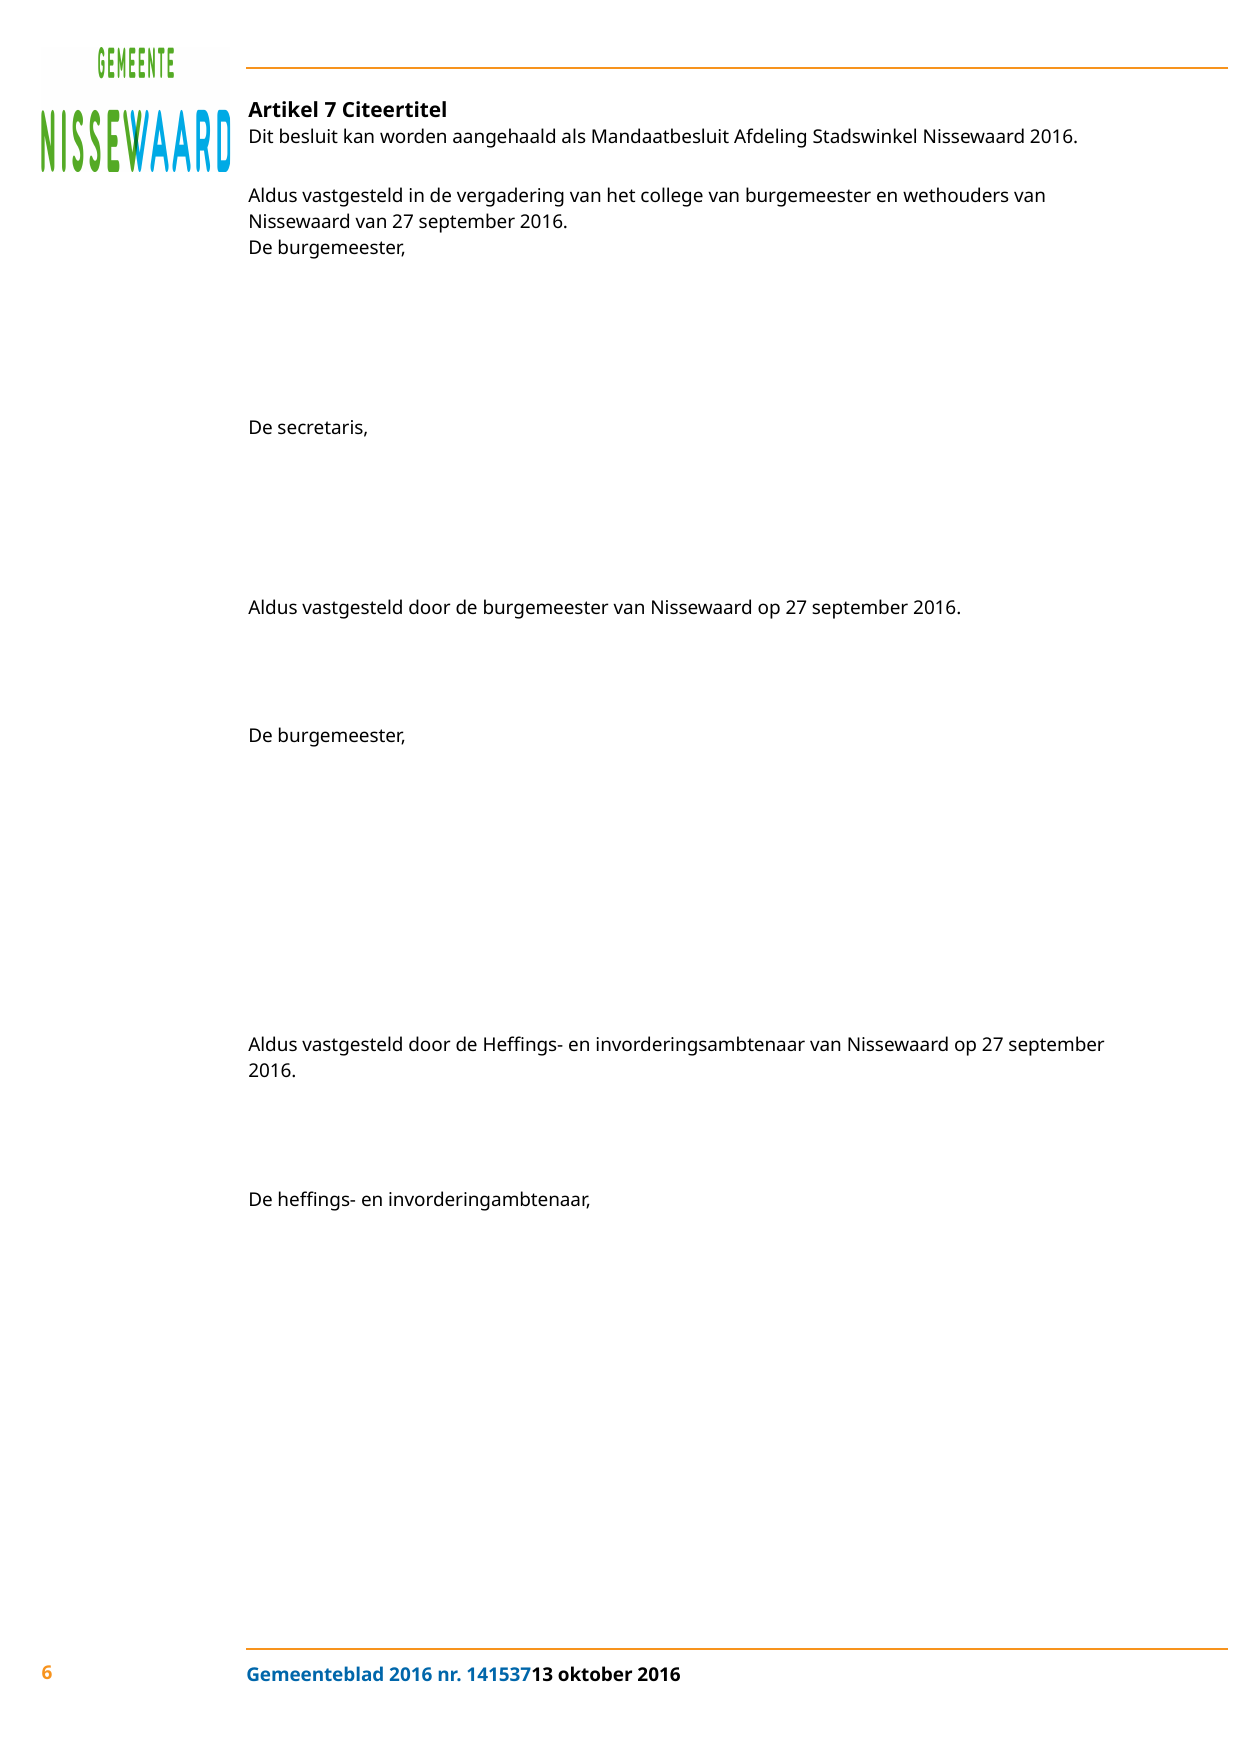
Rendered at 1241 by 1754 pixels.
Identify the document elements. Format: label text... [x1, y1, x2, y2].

picture [154, 157, 165, 172]
text De secretaris, [248, 414, 1152, 440]
picture [200, 151, 206, 172]
text Aldus vastgesteld in de vergadering van het college van burgemeester en wethouders van Nissewaard van 27 september 2016. [248, 182, 1152, 234]
text De burgemeester, [248, 723, 1152, 748]
picture [201, 122, 206, 138]
picture [222, 122, 227, 160]
text De heffings- en invorderingambtenaar, [248, 1186, 1152, 1212]
text Aldus vastgesteld door de burgemeester van Nissewaard op 27 september 2016. [248, 594, 1152, 620]
picture [41, 47, 231, 172]
text De burgemeester, [248, 234, 1152, 259]
picture [176, 157, 187, 172]
text Dit besluit kan worden aangehaald als Mandaatbesluit Afdeling Stadswinkel Nissewaard 2016. [248, 123, 1152, 149]
text Artikel 7 Citeertitel [248, 95, 1152, 123]
text Aldus vastgesteld door de Heffings- en invorderingsambtenaar van Nissewaard op 27 september 2016. [248, 1031, 1152, 1083]
